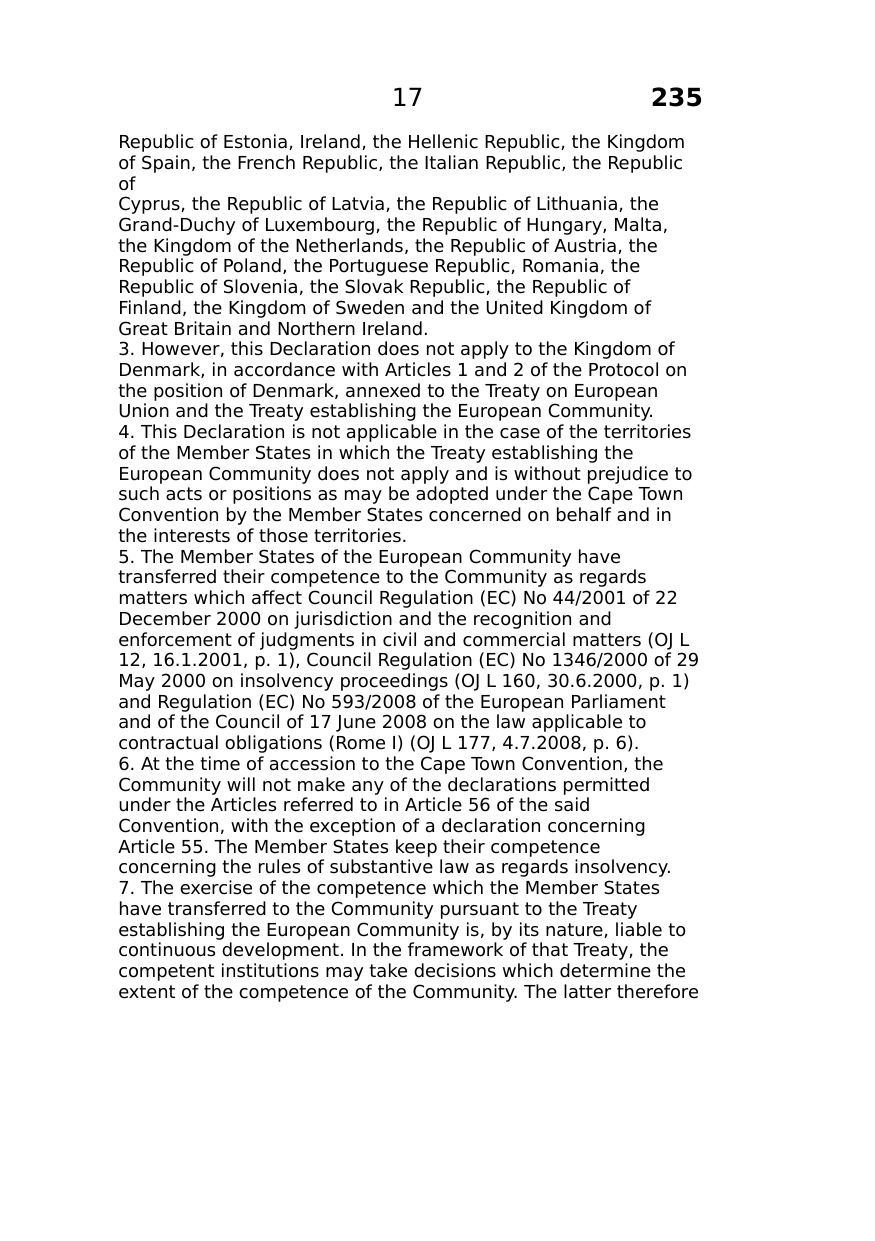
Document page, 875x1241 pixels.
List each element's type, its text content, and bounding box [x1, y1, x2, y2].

text Republic of Estonia, Ireland, the Hellenic Republic, the Kingdom of Spain, the French Republic, the Italian Republic, the Republic of [118, 132, 703, 194]
text 3. However, this Declaration does not apply to the Kingdom of Denmark, in accordance with Articles 1 and 2 of the Protocol on the position of Denmark, annexed to the Treaty on European Union and the Treaty establishing the European Community. [118, 339, 703, 422]
text 6. At the time of accession to the Cape Town Convention, the Community will not make any of the declarations permitted under the Articles referred to in Article 56 of the said Convention, with the exception of a declaration concerning Article 55. The Member States keep their competence concerning the rules of substantive law as regards insolvency. [118, 754, 703, 878]
text 4. This Declaration is not applicable in the case of the territories of the Member States in which the Treaty establishing the European Community does not apply and is without prejudice to such acts or positions as may be adopted under the Cape Town Convention by the Member States concerned on behalf and in the interests of those territories. [118, 422, 703, 546]
text Cyprus, the Republic of Latvia, the Republic of Lithuania, the Grand-Duchy of Luxembourg, the Republic of Hungary, Malta, the Kingdom of the Netherlands, the Republic of Austria, the Republic of Poland, the Portuguese Republic, Romania, the Republic of Slovenia, the Slovak Republic, the Republic of Finland, the Kingdom of Sweden and the United Kingdom of Great Britain and Northern Ireland. [118, 194, 703, 339]
text 5. The Member States of the European Community have transferred their competence to the Community as regards matters which affect Council Regulation (EC) No 44/2001 of 22 December 2000 on jurisdiction and the recognition and enforcement of judgments in civil and commercial matters (OJ L 12, 16.1.2001, p. 1), Council Regulation (EC) No 1346/2000 of 29 May 2000 on insolvency proceedings (OJ L 160, 30.6.2000, p. 1) and Regulation (EC) No 593/2008 of the European Parliament and of the Council of 17 June 2008 on the law applicable to contractual obligations (Rome I) (OJ L 177, 4.7.2008, p. 6). [118, 546, 703, 754]
text 7. The exercise of the competence which the Member States have transferred to the Community pursuant to the Treaty establishing the European Community is, by its nature, liable to continuous development. In the framework of that Treaty, the competent institutions may take decisions which determine the extent of the competence of the Community. The latter therefore [118, 878, 703, 1002]
